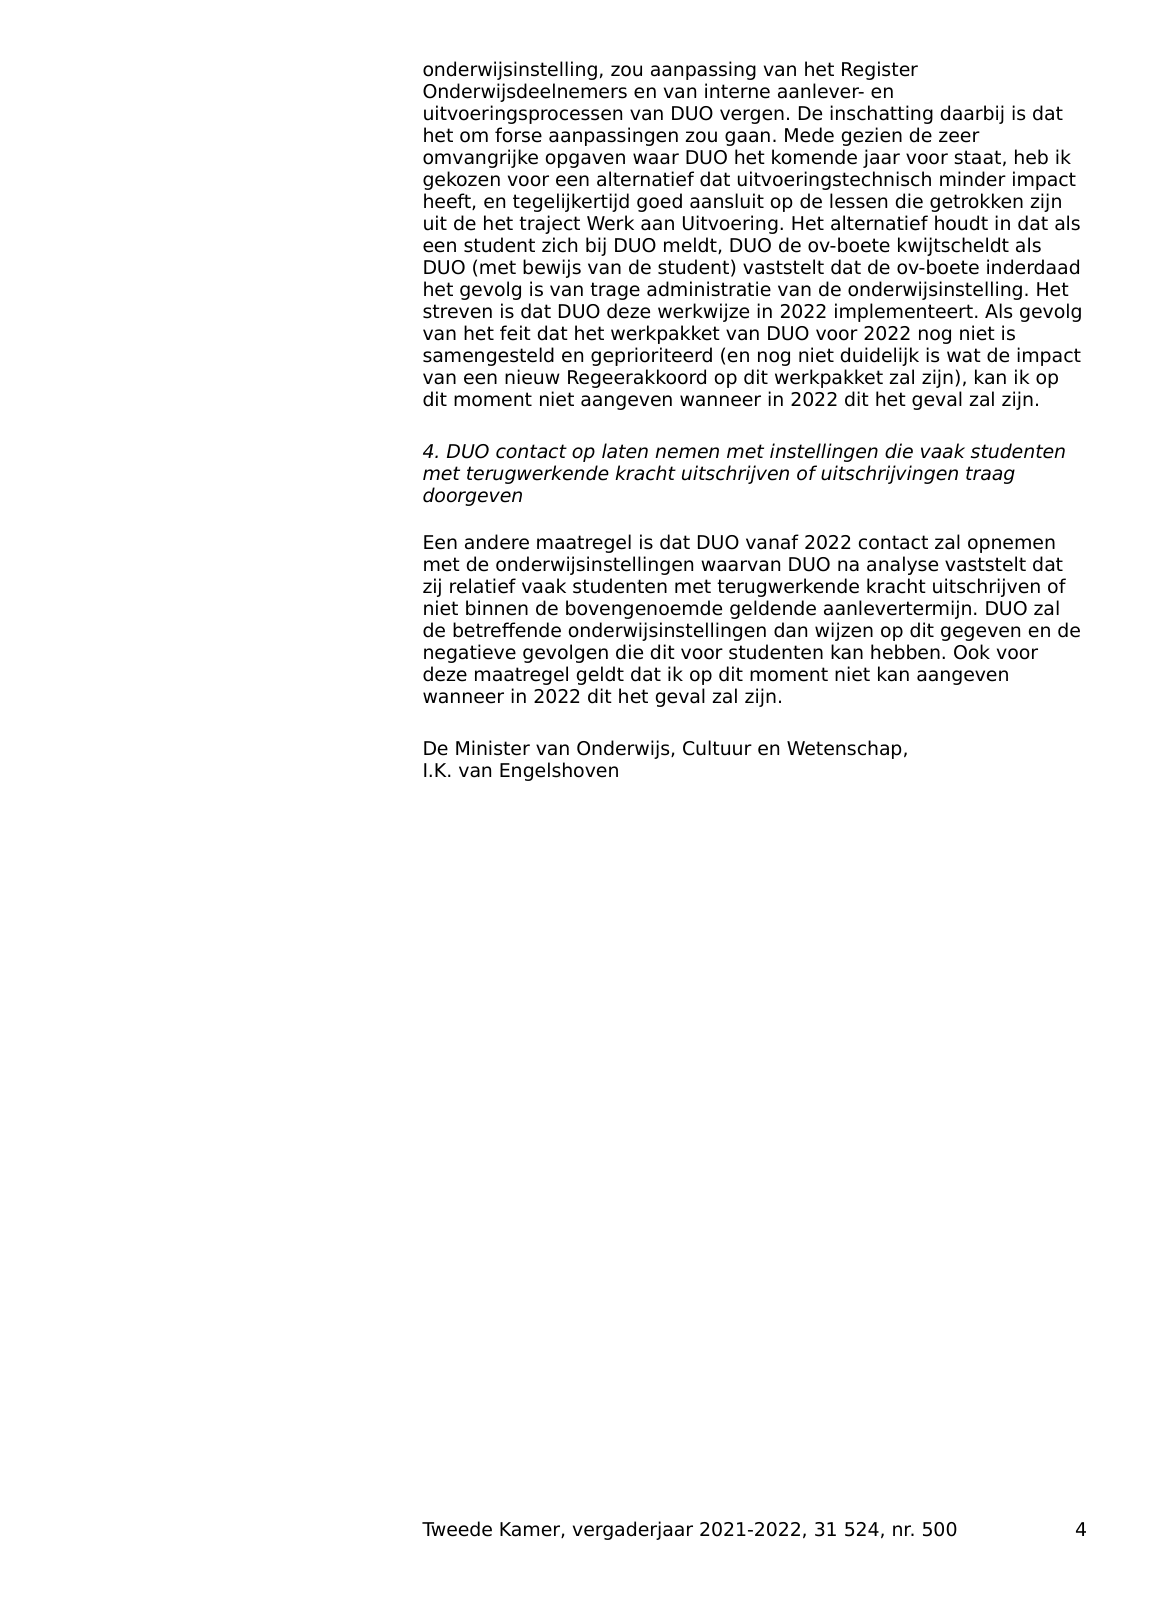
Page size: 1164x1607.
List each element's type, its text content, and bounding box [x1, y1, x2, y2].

text Een andere maatregel is dat DUO vanaf 2022 contact zal opnemen met de onderwijsinstellingen waarvan DUO na analyse vaststelt dat zij relatief vaak studenten met terugwerkende kracht uitschrijven of niet binnen de bovengenoemde geldende aanlevertermijn. DUO zal de betreffende onderwijsinstellingen dan wijzen op dit gegeven en de negatieve gevolgen die dit voor studenten kan hebben. Ook voor deze maatregel geldt dat ik op dit moment niet kan aangeven wanneer in 2022 dit het geval zal zijn. [422, 532, 1087, 707]
subtitle 4. DUO contact op laten nemen met instellingen die vaak studenten met terugwerkende kracht uitschrijven of uitschrijvingen traag doorgeven [422, 441, 1087, 507]
text onderwijsinstelling, zou aanpassing van het Register Onderwijsdeelnemers en van interne aanlever- en uitvoeringsprocessen van DUO vergen. De inschatting daarbij is dat het om forse aanpassingen zou gaan. Mede gezien de zeer omvangrijke opgaven waar DUO het komende jaar voor staat, heb ik gekozen voor een alternatief dat uitvoeringstechnisch minder impact heeft, en tegelijkertijd goed aansluit op de lessen die getrokken zijn uit de het traject Werk aan Uitvoering. Het alternatief houdt in dat als een student zich bij DUO meldt, DUO de ov-boete kwijtscheldt als DUO (met bewijs van de student) vaststelt dat de ov-boete inderdaad het gevolg is van trage administratie van de onderwijsinstelling. Het streven is dat DUO deze werkwijze in 2022 implementeert. Als gevolg van het feit dat het werkpakket van DUO voor 2022 nog niet is samengesteld en geprioriteerd (en nog niet duidelijk is wat de impact van een nieuw Regeerakkoord op dit werkpakket zal zijn), kan ik op dit moment niet aangeven wanneer in 2022 dit het geval zal zijn. [422, 59, 1087, 411]
text De Minister van Onderwijs, Cultuur en Wetenschap, I.K. van Engelshoven [422, 737, 1087, 781]
